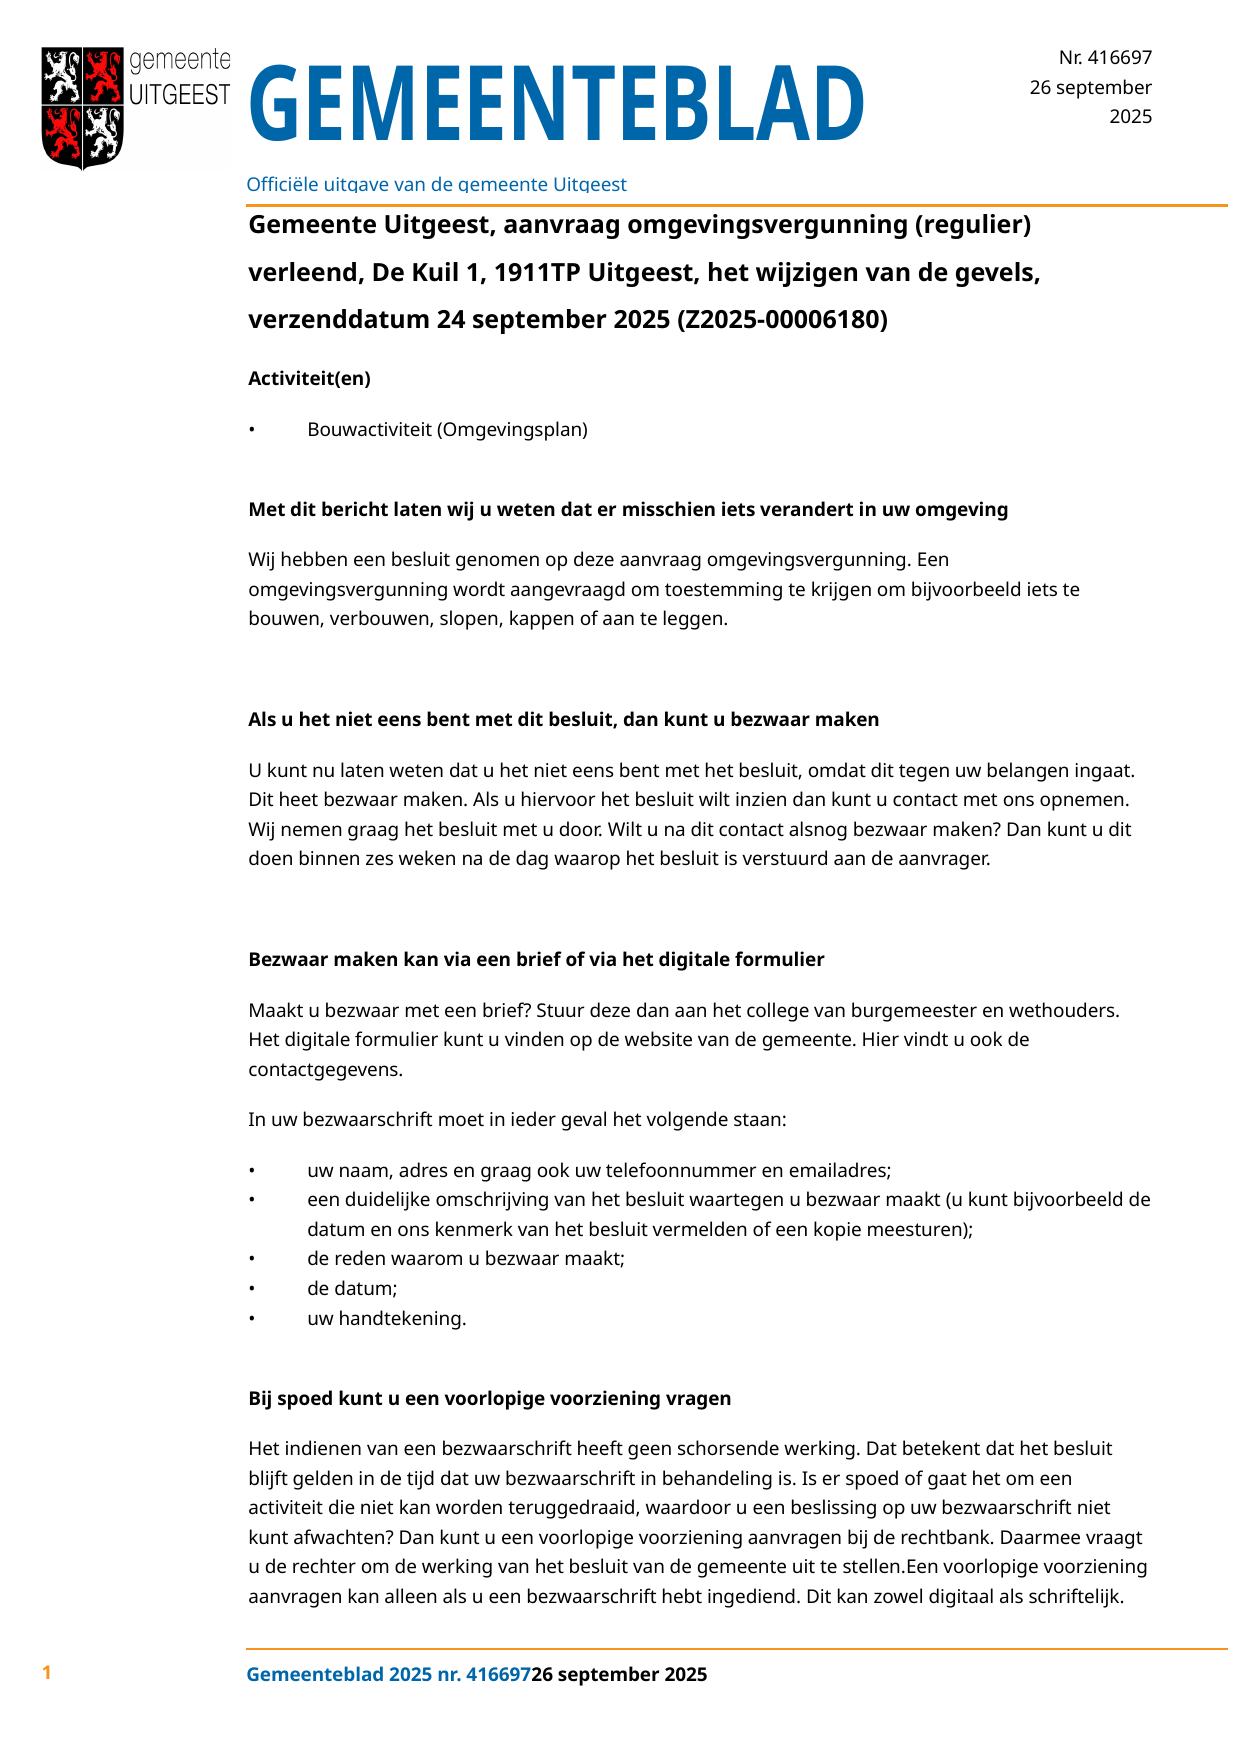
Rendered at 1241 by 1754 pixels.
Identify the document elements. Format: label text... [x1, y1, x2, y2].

list de datum; [248, 1275, 1152, 1301]
text Het indienen van een bezwaarschrift heeft geen schorsende werking. Dat betekent dat het besluit blijft gelden in de tijd dat uw bezwaarschrift in behandeling is. Is er spoed of gaat het om een activiteit die niet kan worden teruggedraaid, waardoor u een beslissing op uw bezwaarschrift niet kunt afwachten? Dan kunt u een voorlopige voorziening aanvragen bij de rechtbank. Daarmee vraagt u de rechter om de werking van het besluit van de gemeente uit te stellen.Een voorlopige voorziening aanvragen kan alleen als u een bezwaarschrift hebt ingediend. Dit kan zowel digitaal als schriftelijk. [248, 1435, 1152, 1609]
text In uw bezwaarschrift moet in ieder geval het volgende staan: [248, 1106, 1152, 1132]
picture [41, 47, 231, 172]
text Bezwaar maken kan via een brief of via het digitale formulier [248, 946, 1152, 972]
text Activiteit(en) [248, 366, 1152, 391]
list Bouwactiviteit (Omgevingsplan) [248, 416, 1152, 442]
list uw handtekening. [248, 1305, 1152, 1330]
text U kunt nu laten weten dat u het niet eens bent met het besluit, omdat dit tegen uw belangen ingaat. Dit heet bezwaar maken. Als u hiervoor het besluit wilt inzien dan kunt u contact met ons opnemen. Wij nemen graag het besluit met u door. Wilt u na dit contact alsnog bezwaar maken? Dan kunt u dit doen binnen zes weken na de dag waarop het besluit is verstuurd aan de aanvrager. [248, 757, 1152, 871]
list de reden waarom u bezwaar maakt; [248, 1246, 1152, 1271]
text Bij spoed kunt u een voorlopige voorziening vragen [248, 1385, 1152, 1410]
text Maakt u bezwaar met een brief? Stuur deze dan aan het college van burgemeester en wethouders. Het digitale formulier kunt u vinden op de website van de gemeente. Hier vindt u ook de contactgegevens. [248, 997, 1152, 1082]
text Wij hebben een besluit genomen op deze aanvraag omgevingsvergunning. Een omgevingsvergunning wordt aangevraagd om toestemming te krijgen om bijvoorbeeld iets te bouwen, verbouwen, slopen, kappen of aan te leggen. [248, 546, 1152, 631]
text Gemeente Uitgeest, aanvraag omgevingsvergunning (regulier) verleend, De Kuil 1, 1911TP Uitgeest, het wijzigen van de gevels, verzenddatum 24 september 2025 (Z2025-00006180) [248, 207, 1152, 336]
text Met dit bericht laten wij u weten dat er misschien iets verandert in uw omgeving [248, 496, 1152, 522]
list uw naam, adres en graag ook uw telefoonnummer en emailadres; [248, 1157, 1152, 1182]
list een duidelijke omschrijving van het besluit waartegen u bezwaar maakt (u kunt bijvoorbeeld de datum en ons kenmerk van het besluit vermelden of een kopie meesturen); [248, 1186, 1152, 1242]
text Als u het niet eens bent met dit besluit, dan kunt u bezwaar maken [248, 706, 1152, 732]
